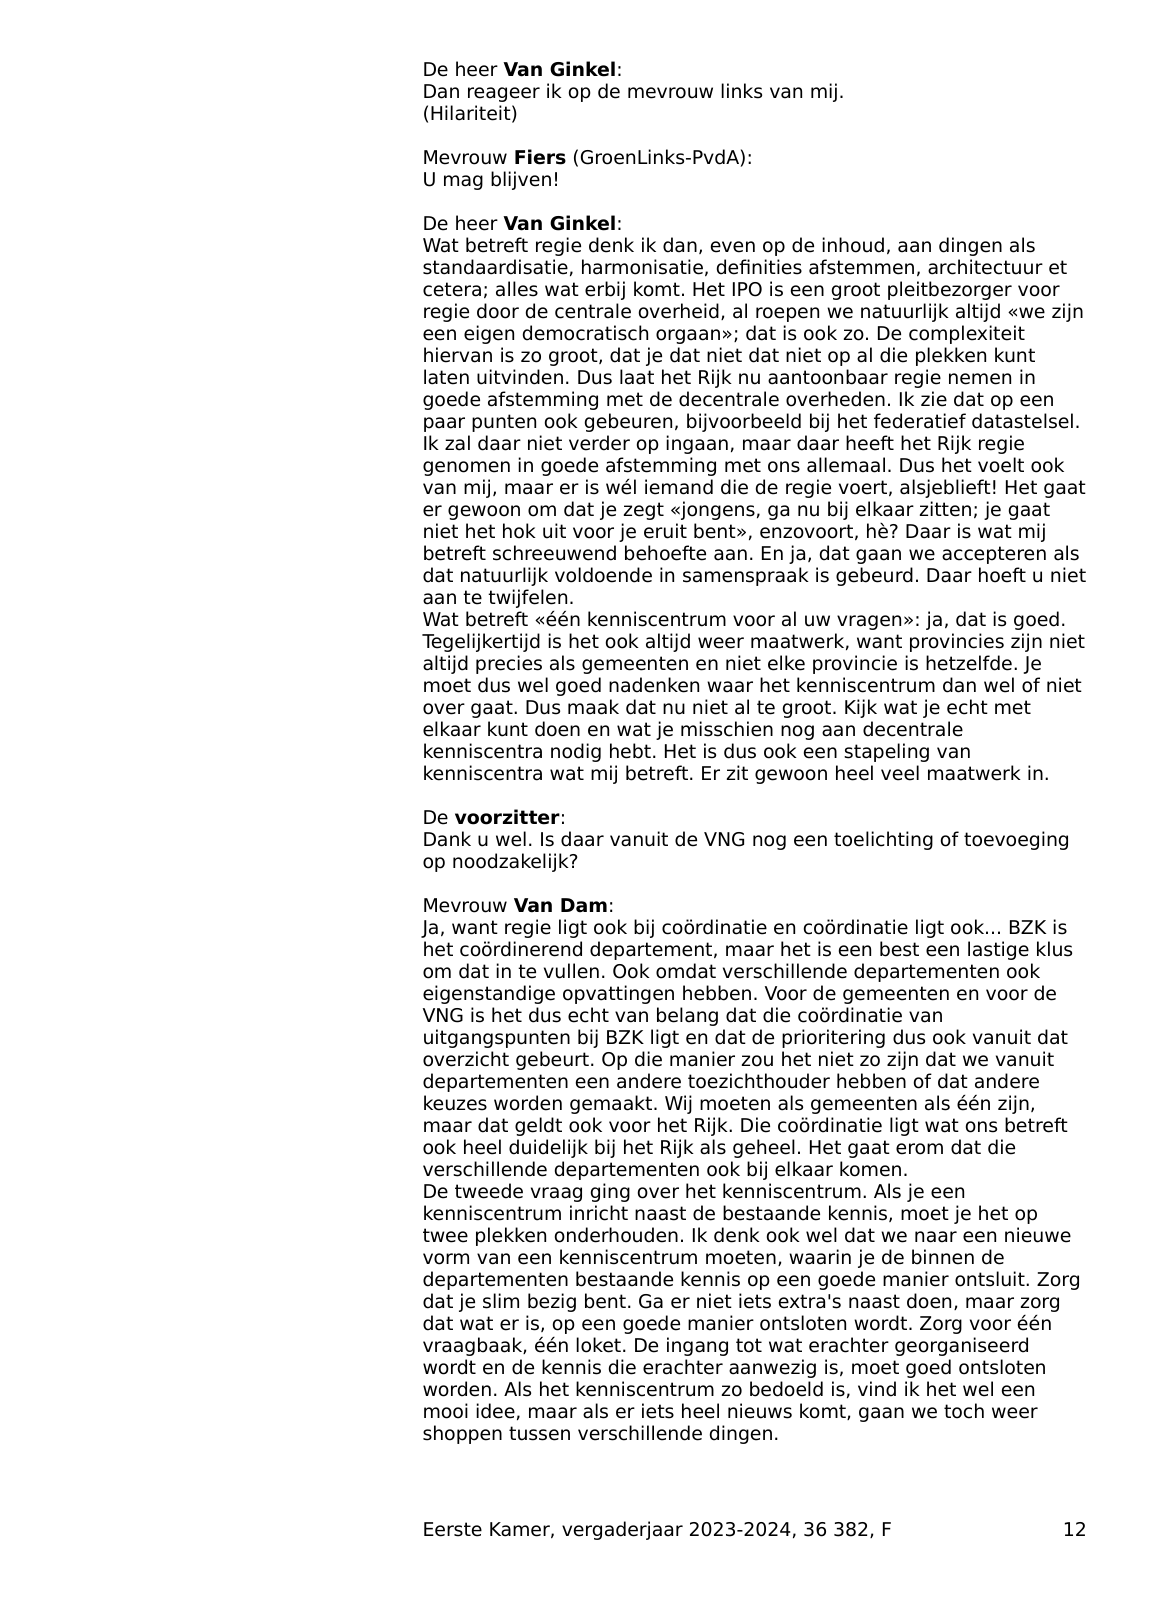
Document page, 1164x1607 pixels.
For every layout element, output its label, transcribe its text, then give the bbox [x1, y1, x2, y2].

text De tweede vraag ging over het kenniscentrum. Als je een kenniscentrum inricht naast de bestaande kennis, moet je het op twee plekken onderhouden. Ik denk ook wel dat we naar een nieuwe vorm van een kenniscentrum moeten, waarin je de binnen de departementen bestaande kennis op een goede manier ontsluit. Zorg dat je slim bezig bent. Ga er niet iets extra's naast doen, maar zorg dat wat er is, op een goede manier ontsloten wordt. Zorg voor één vraagbaak, één loket. De ingang tot wat erachter georganiseerd wordt en de kennis die erachter aanwezig is, moet goed ontsloten worden. Als het kenniscentrum zo bedoeld is, vind ik het wel een mooi idee, maar als er iets heel nieuws komt, gaan we toch weer shoppen tussen verschillende dingen. [422, 1181, 1087, 1444]
text Dan reageer ik op de mevrouw links van mij. [422, 81, 1087, 103]
text Dank u wel. Is daar vanuit de VNG nog een toelichting of toevoeging op noodzakelijk? [422, 829, 1087, 873]
text Wat betreft regie denk ik dan, even op de inhoud, aan dingen als standaardisatie, harmonisatie, definities afstemmen, architectuur et cetera; alles wat erbij komt. Het IPO is een groot pleitbezorger voor regie door de centrale overheid, al roepen we natuurlijk altijd «we zijn een eigen democratisch orgaan»; dat is ook zo. De complexiteit hiervan is zo groot, dat je dat niet dat niet op al die plekken kunt laten uitvinden. Dus laat het Rijk nu aantoonbaar regie nemen in goede afstemming met de decentrale overheden. Ik zie dat op een paar punten ook gebeuren, bijvoorbeeld bij het federatief datastelsel. Ik zal daar niet verder op ingaan, maar daar heeft het Rijk regie genomen in goede afstemming met ons allemaal. Dus het voelt ook van mij, maar er is wél iemand die de regie voert, alsjeblieft! Het gaat er gewoon om dat je zegt «jongens, ga nu bij elkaar zitten; je gaat niet het hok uit voor je eruit bent», enzovoort, hè? Daar is wat mij betreft schreeuwend behoefte aan. En ja, dat gaan we accepteren als dat natuurlijk voldoende in samenspraak is gebeurd. Daar hoeft u niet aan te twijfelen. [422, 235, 1087, 609]
text De heer Van Ginkel: [422, 59, 1087, 81]
text Mevrouw Fiers (GroenLinks-PvdA): [422, 147, 1087, 169]
text Wat betreft «één kenniscentrum voor al uw vragen»: ja, dat is goed. Tegelijkertijd is het ook altijd weer maatwerk, want provincies zijn niet altijd precies als gemeenten en niet elke provincie is hetzelfde. Je moet dus wel goed nadenken waar het kenniscentrum dan wel of niet over gaat. Dus maak dat nu niet al te groot. Kijk wat je echt met elkaar kunt doen en wat je misschien nog aan decentrale kenniscentra nodig hebt. Het is dus ook een stapeling van kenniscentra wat mij betreft. Er zit gewoon heel veel maatwerk in. [422, 609, 1087, 785]
text Mevrouw Van Dam: [422, 895, 1087, 917]
text Ja, want regie ligt ook bij coördinatie en coördinatie ligt ook... BZK is het coördinerend departement, maar het is een best een lastige klus om dat in te vullen. Ook omdat verschillende departementen ook eigenstandige opvattingen hebben. Voor de gemeenten en voor de VNG is het dus echt van belang dat die coördinatie van uitgangspunten bij BZK ligt en dat de prioritering dus ook vanuit dat overzicht gebeurt. Op die manier zou het niet zo zijn dat we vanuit departementen een andere toezichthouder hebben of dat andere keuzes worden gemaakt. Wij moeten als gemeenten als één zijn, maar dat geldt ook voor het Rijk. Die coördinatie ligt wat ons betreft ook heel duidelijk bij het Rijk als geheel. Het gaat erom dat die verschillende departementen ook bij elkaar komen. [422, 917, 1087, 1181]
text U mag blijven! [422, 169, 1087, 191]
text De voorzitter: [422, 807, 1087, 829]
text De heer Van Ginkel: [422, 213, 1087, 235]
text (Hilariteit) [422, 103, 1087, 125]
